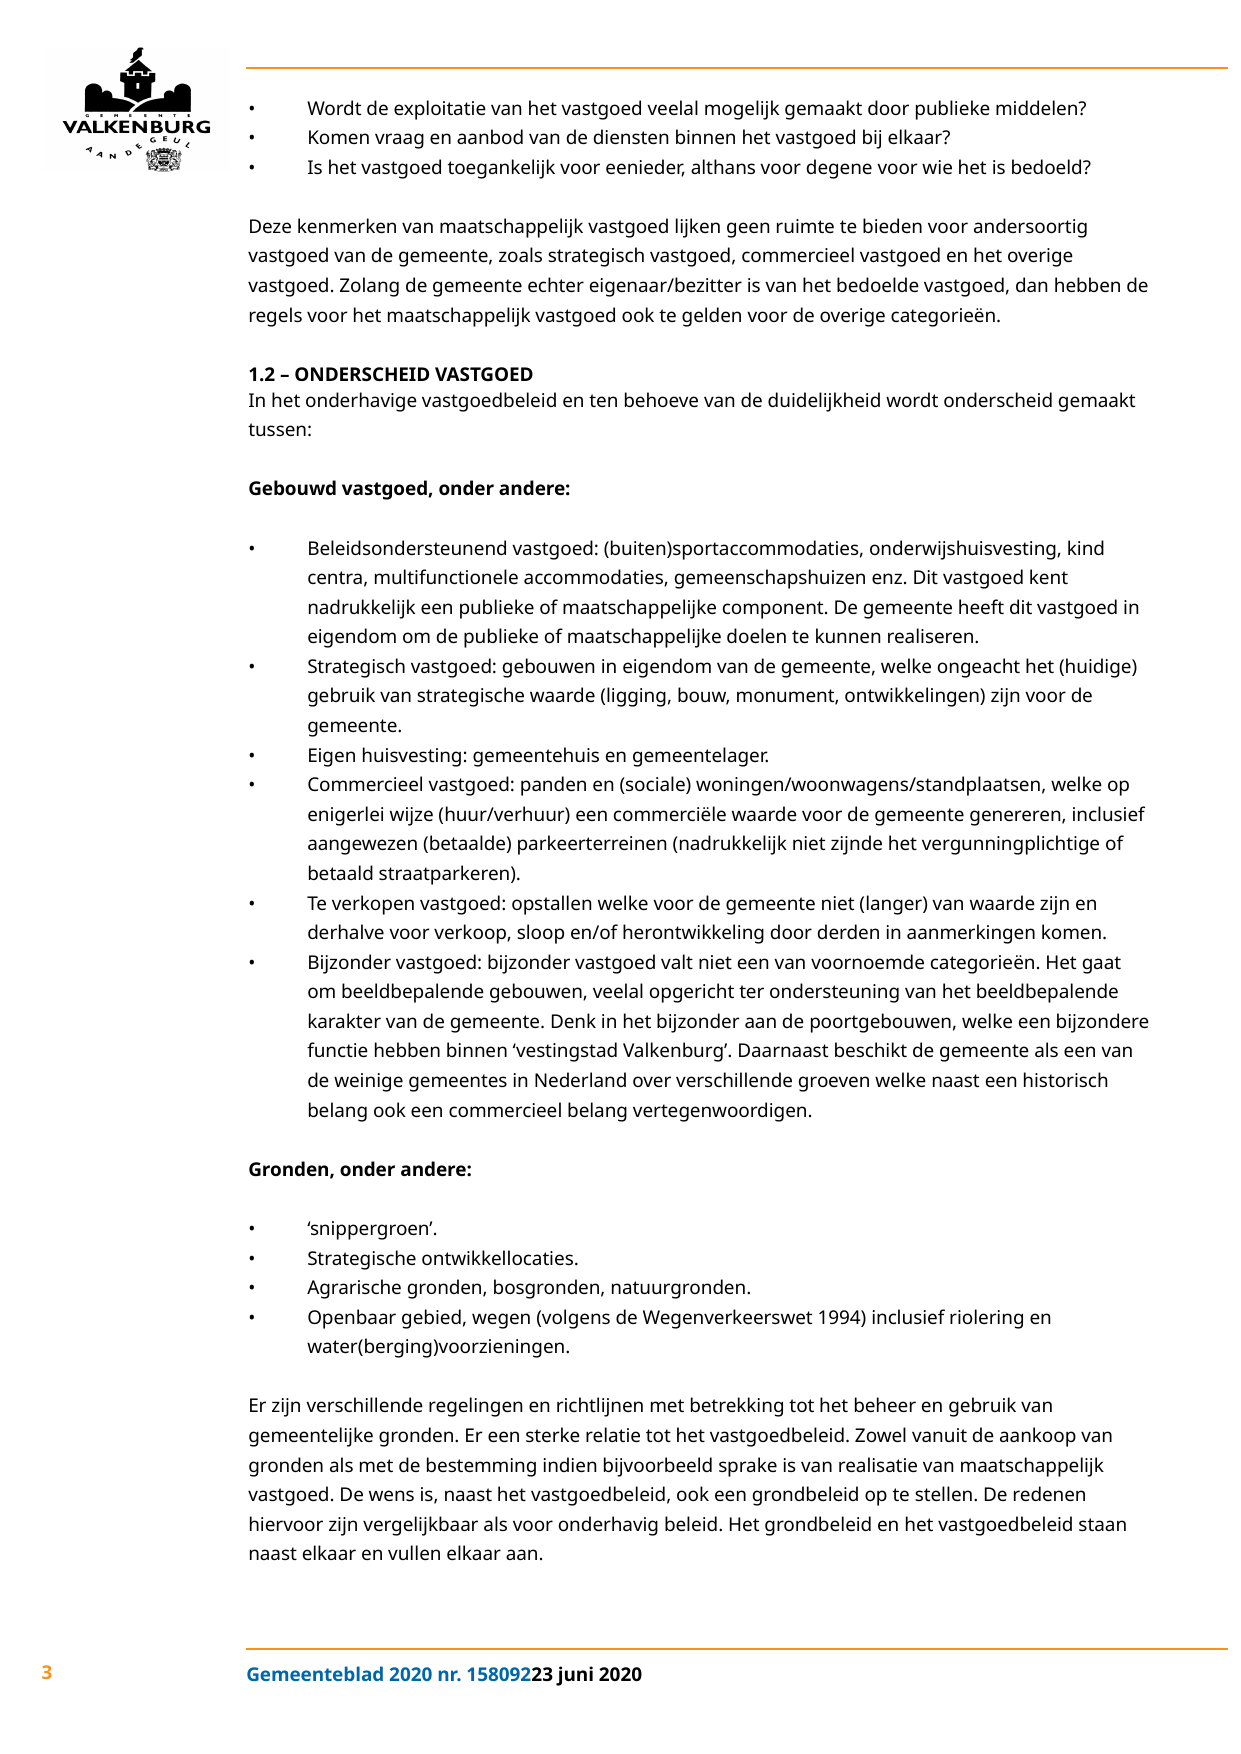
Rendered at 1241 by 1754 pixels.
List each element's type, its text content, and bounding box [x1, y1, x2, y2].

text Er zijn verschillende regelingen en richtlijnen met betrekking tot het beheer en gebruik van gemeentelijke gronden. Er een sterke relatie tot het vastgoedbeleid. Zowel vanuit de aankoop van gronden als met de bestemming indien bijvoorbeeld sprake is van realisatie van maatschappelijk vastgoed. De wens is, naast het vastgoedbeleid, ook een grondbeleid op te stellen. De redenen hiervoor zijn vergelijkbaar als voor onderhavig beleid. Het grondbeleid en het vastgoedbeleid staan naast elkaar en vullen elkaar aan. [248, 1393, 1152, 1566]
list Strategische ontwikkellocaties. [248, 1245, 1152, 1270]
list Agrarische gronden, bosgronden, natuurgronden. [248, 1274, 1152, 1300]
picture [41, 47, 231, 172]
text Gronden, onder andere: [248, 1156, 1152, 1182]
list Openbaar gebied, wegen (volgens de Wegenverkeerswet 1994) inclusief riolering en water(berging)voorzieningen. [248, 1304, 1152, 1359]
list ‘snippergroen’. [248, 1215, 1152, 1241]
list Commercieel vastgoed: panden en (sociale) woningen/woonwagens/standplaatsen, welke op enigerlei wijze (huur/verhuur) een commerciële waarde voor de gemeente genereren, inclusief aangewezen (betaalde) parkeerterreinen (nadrukkelijk niet zijnde het vergunningplichtige of betaald straatparkeren). [248, 771, 1152, 886]
text Deze kenmerken van maatschappelijk vastgoed lijken geen ruimte te bieden voor andersoortig vastgoed van de gemeente, zoals strategisch vastgoed, commercieel vastgoed en het overige vastgoed. Zolang de gemeente echter eigenaar/bezitter is van het bedoelde vastgoed, dan hebben de regels voor het maatschappelijk vastgoed ook te gelden voor de overige categorieën. [248, 213, 1152, 328]
text Gebouwd vastgoed, onder andere: [248, 476, 1152, 501]
list Eigen huisvesting: gemeentehuis en gemeentelager. [248, 742, 1152, 767]
list Te verkopen vastgoed: opstallen welke voor de gemeente niet (langer) van waarde zijn en derhalve voor verkoop, sloop en/of herontwikkeling door derden in aanmerkingen komen. [248, 890, 1152, 945]
list Beleidsondersteunend vastgoed: (buiten)sportaccommodaties, onderwijshuisvesting, kind centra, multifunctionele accommodaties, gemeenschapshuizen enz. Dit vastgoed kent nadrukkelijk een publieke of maatschappelijke component. De gemeente heeft dit vastgoed in eigendom om de publieke of maatschappelijke doelen te kunnen realiseren. [248, 535, 1152, 649]
text 1.2 – ONDERSCHEID VASTGOED [248, 361, 1152, 387]
list Strategisch vastgoed: gebouwen in eigendom van de gemeente, welke ongeacht het (huidige) gebruik van strategische waarde (ligging, bouw, monument, ontwikkelingen) zijn voor de gemeente. [248, 653, 1152, 738]
list Bijzonder vastgoed: bijzonder vastgoed valt niet een van voornoemde categorieën. Het gaat om beeldbepalende gebouwen, veelal opgericht ter ondersteuning van het beeldbepalende karakter van de gemeente. Denk in het bijzonder aan de poortgebouwen, welke een bijzondere functie hebben binnen ‘vestingstad Valkenburg’. Daarnaast beschikt de gemeente als een van de weinige gemeentes in Nederland over verschillende groeven welke naast een historisch belang ook een commercieel belang vertegenwoordigen. [248, 949, 1152, 1122]
text In het onderhavige vastgoedbeleid en ten behoeve van de duidelijkheid wordt onderscheid gemaakt tussen: [248, 387, 1152, 442]
list Is het vastgoed toegankelijk voor eenieder, althans voor degene voor wie het is bedoeld? [248, 154, 1152, 180]
list Wordt de exploitatie van het vastgoed veelal mogelijk gemaakt door publieke middelen? [248, 95, 1152, 121]
list Komen vraag en aanbod van de diensten binnen het vastgoed bij elkaar? [248, 124, 1152, 150]
